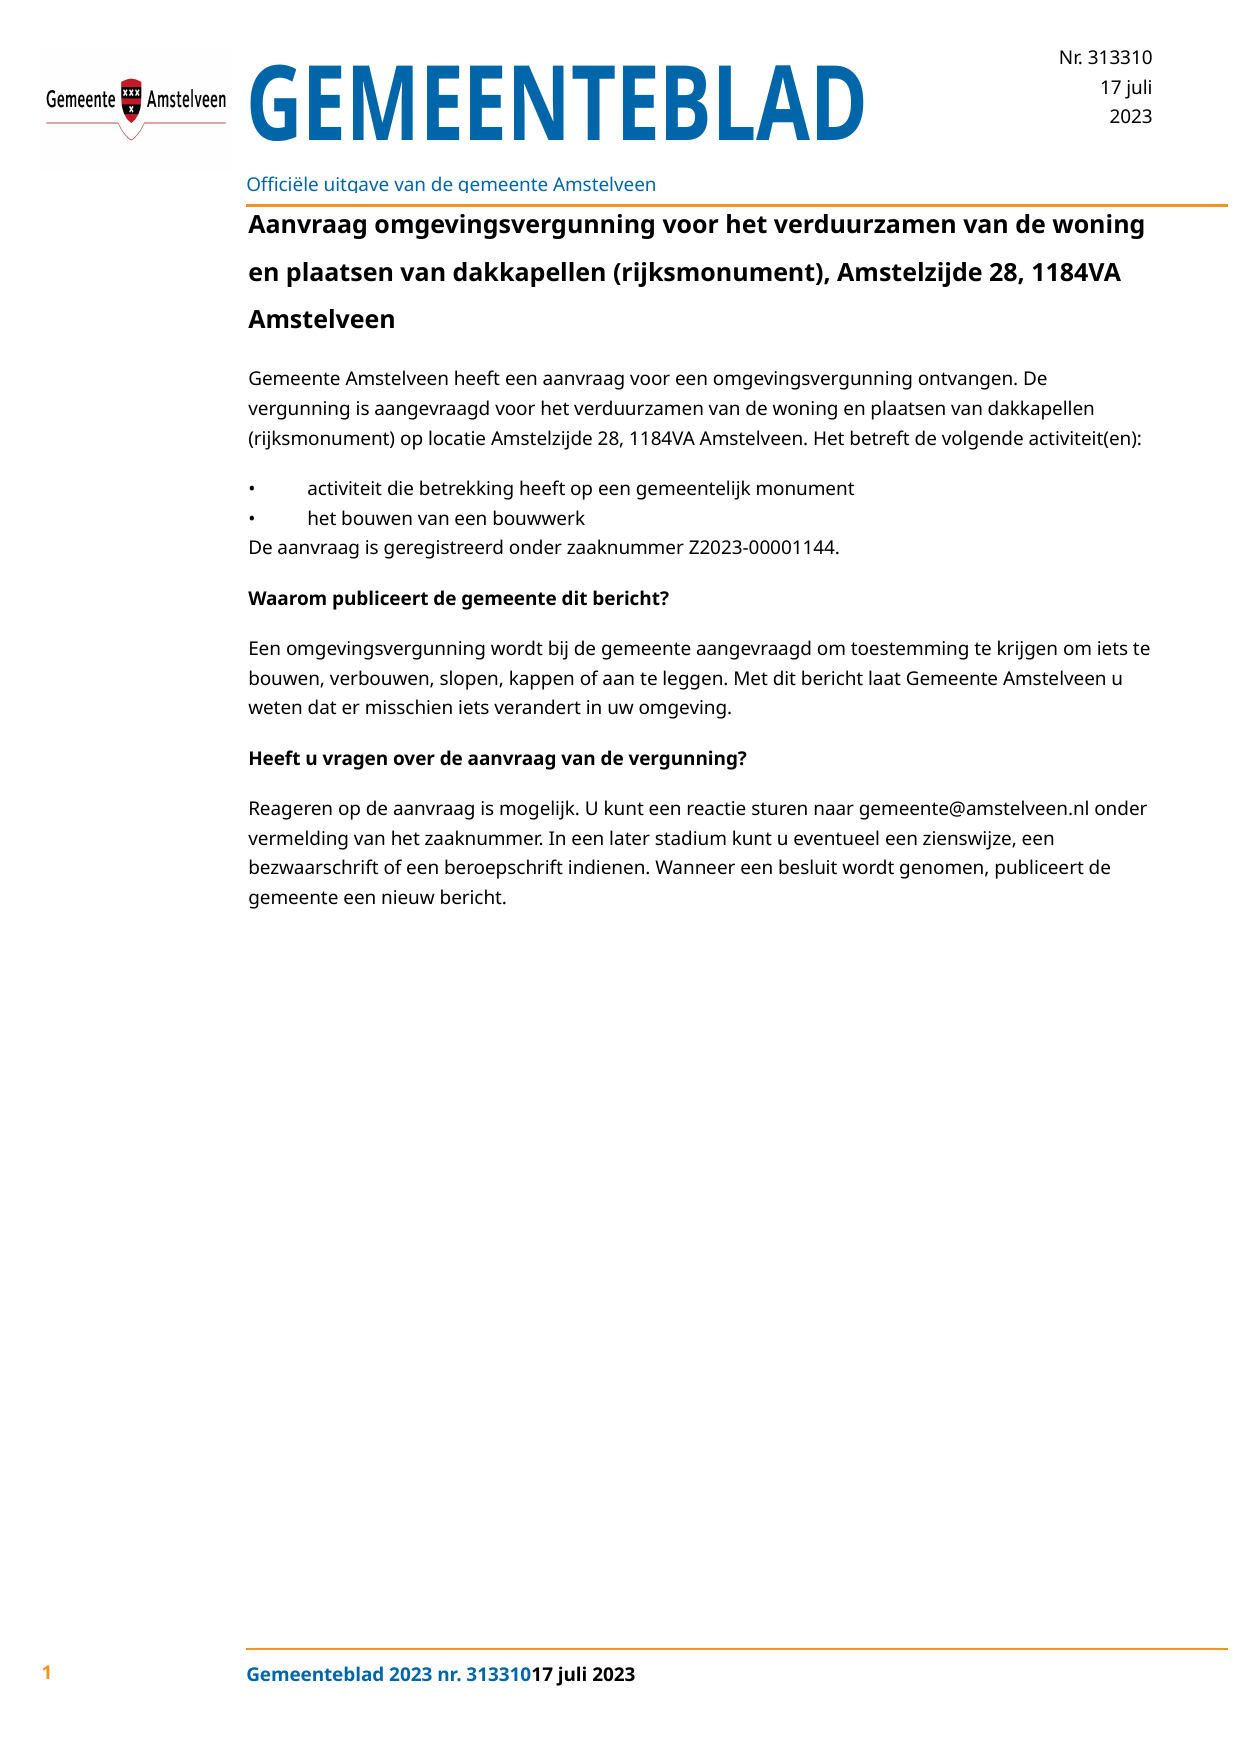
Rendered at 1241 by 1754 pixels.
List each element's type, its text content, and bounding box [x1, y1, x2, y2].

text Heeft u vragen over de aanvraag van de vergunning? [248, 745, 1152, 770]
text Reageren op de aanvraag is mogelijk. U kunt een reactie sturen naar gemeente@amstelveen.nl onder vermelding van het zaaknummer. In een later stadium kunt u eventueel een zienswijze, een bezwaarschrift of een beroepschrift indienen. Wanneer een besluit wordt genomen, publiceert de gemeente een nieuw bericht. [248, 795, 1152, 909]
text Gemeente Amstelveen heeft een aanvraag voor een omgevingsvergunning ontvangen. De vergunning is aangevraagd voor het verduurzamen van de woning en plaatsen van dakkapellen (rijksmonument) op locatie Amstelzijde 28, 1184VA Amstelveen. Het betreft de volgende activiteit(en): [248, 366, 1152, 450]
text De aanvraag is geregistreerd onder zaaknummer Z2023-00001144. [248, 534, 1152, 560]
text Aanvraag omgevingsvergunning voor het verduurzamen van de woning en plaatsen van dakkapellen (rijksmonument), Amstelzijde 28, 1184VA Amstelveen [248, 207, 1152, 336]
picture [41, 47, 231, 172]
list activiteit die betrekking heeft op een gemeentelijk monument [248, 475, 1152, 501]
list het bouwen van een bouwwerk [248, 505, 1152, 530]
text Een omgevingsvergunning wordt bij de gemeente aangevraagd om toestemming te krijgen om iets te bouwen, verbouwen, slopen, kappen of aan te leggen. Met dit bericht laat Gemeente Amstelveen u weten dat er misschien iets verandert in uw omgeving. [248, 635, 1152, 720]
text Waarom publiceert de gemeente dit bericht? [248, 585, 1152, 610]
